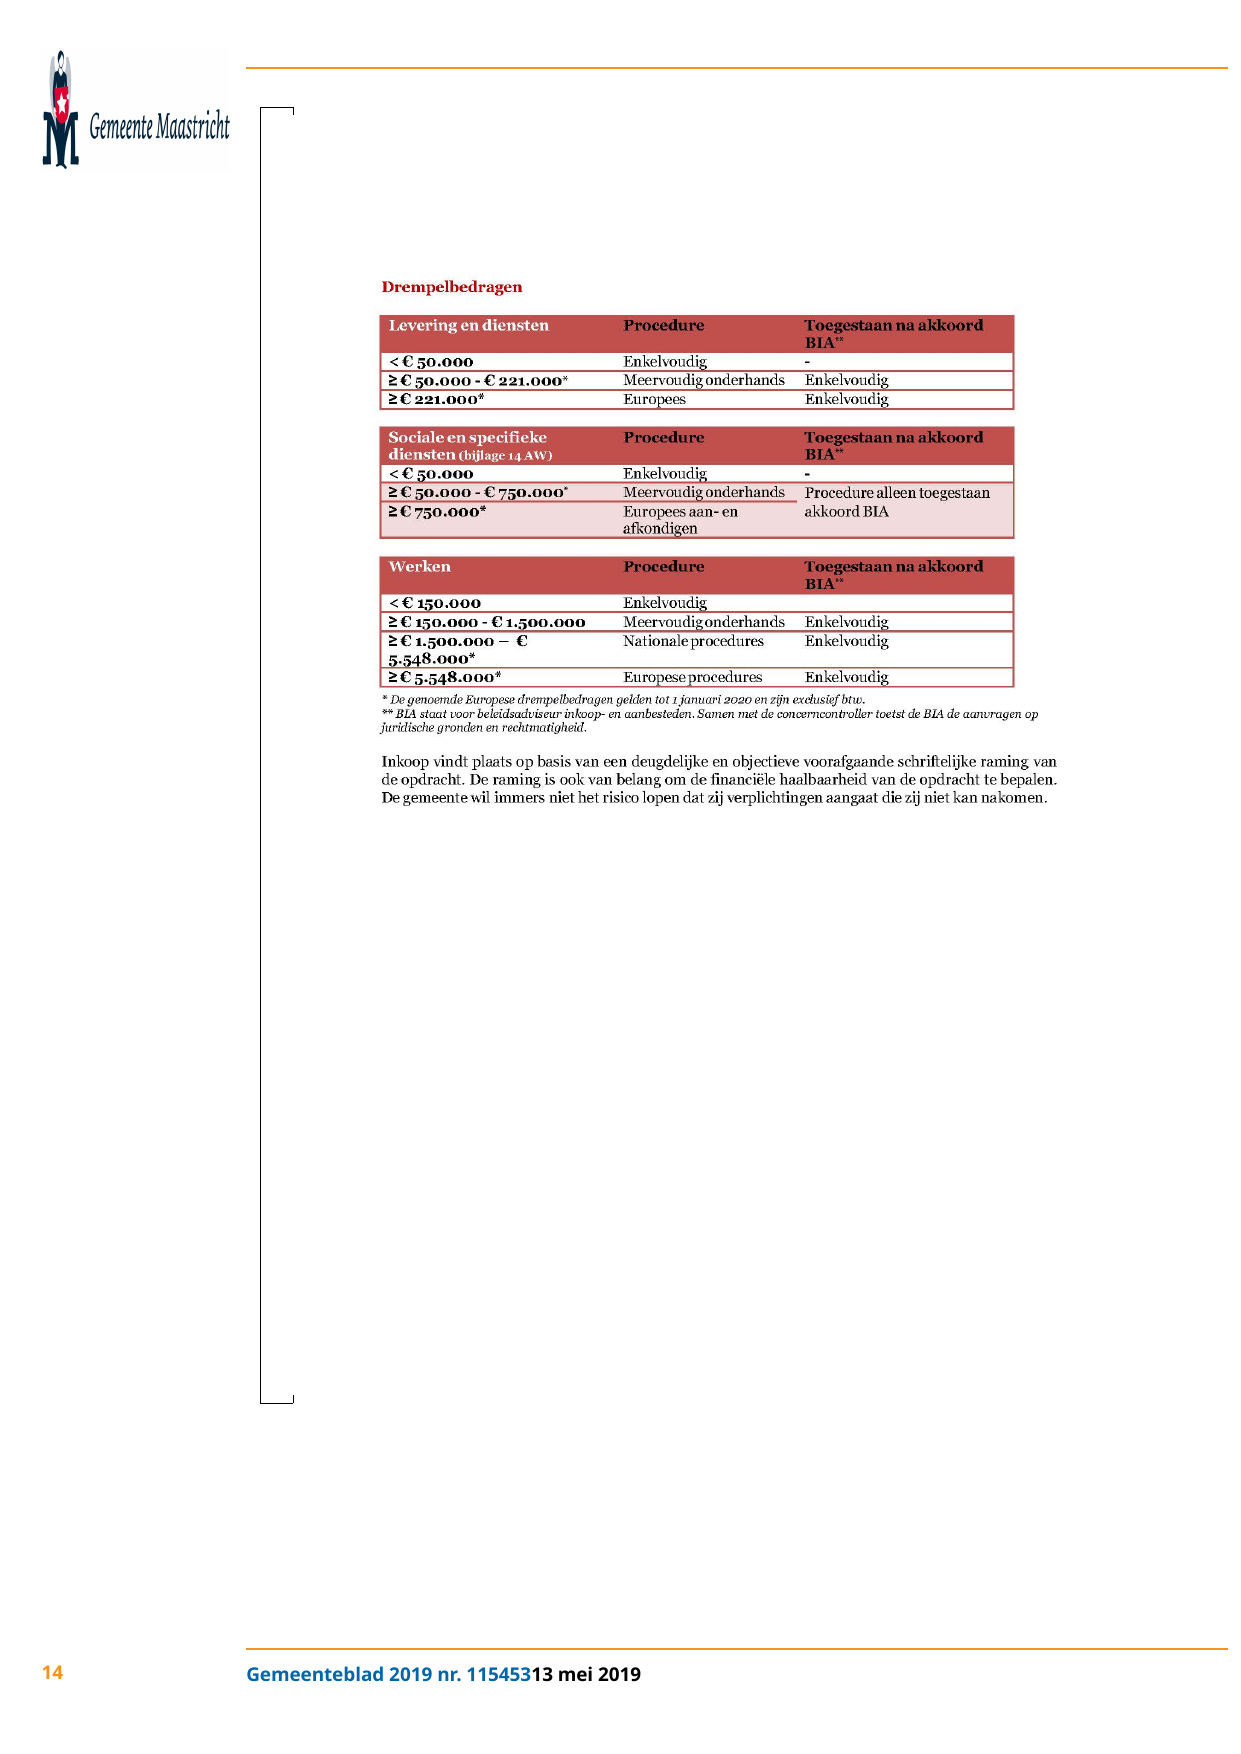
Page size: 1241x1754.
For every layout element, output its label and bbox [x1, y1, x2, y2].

picture [41, 47, 231, 172]
picture [268, 115, 1173, 1395]
